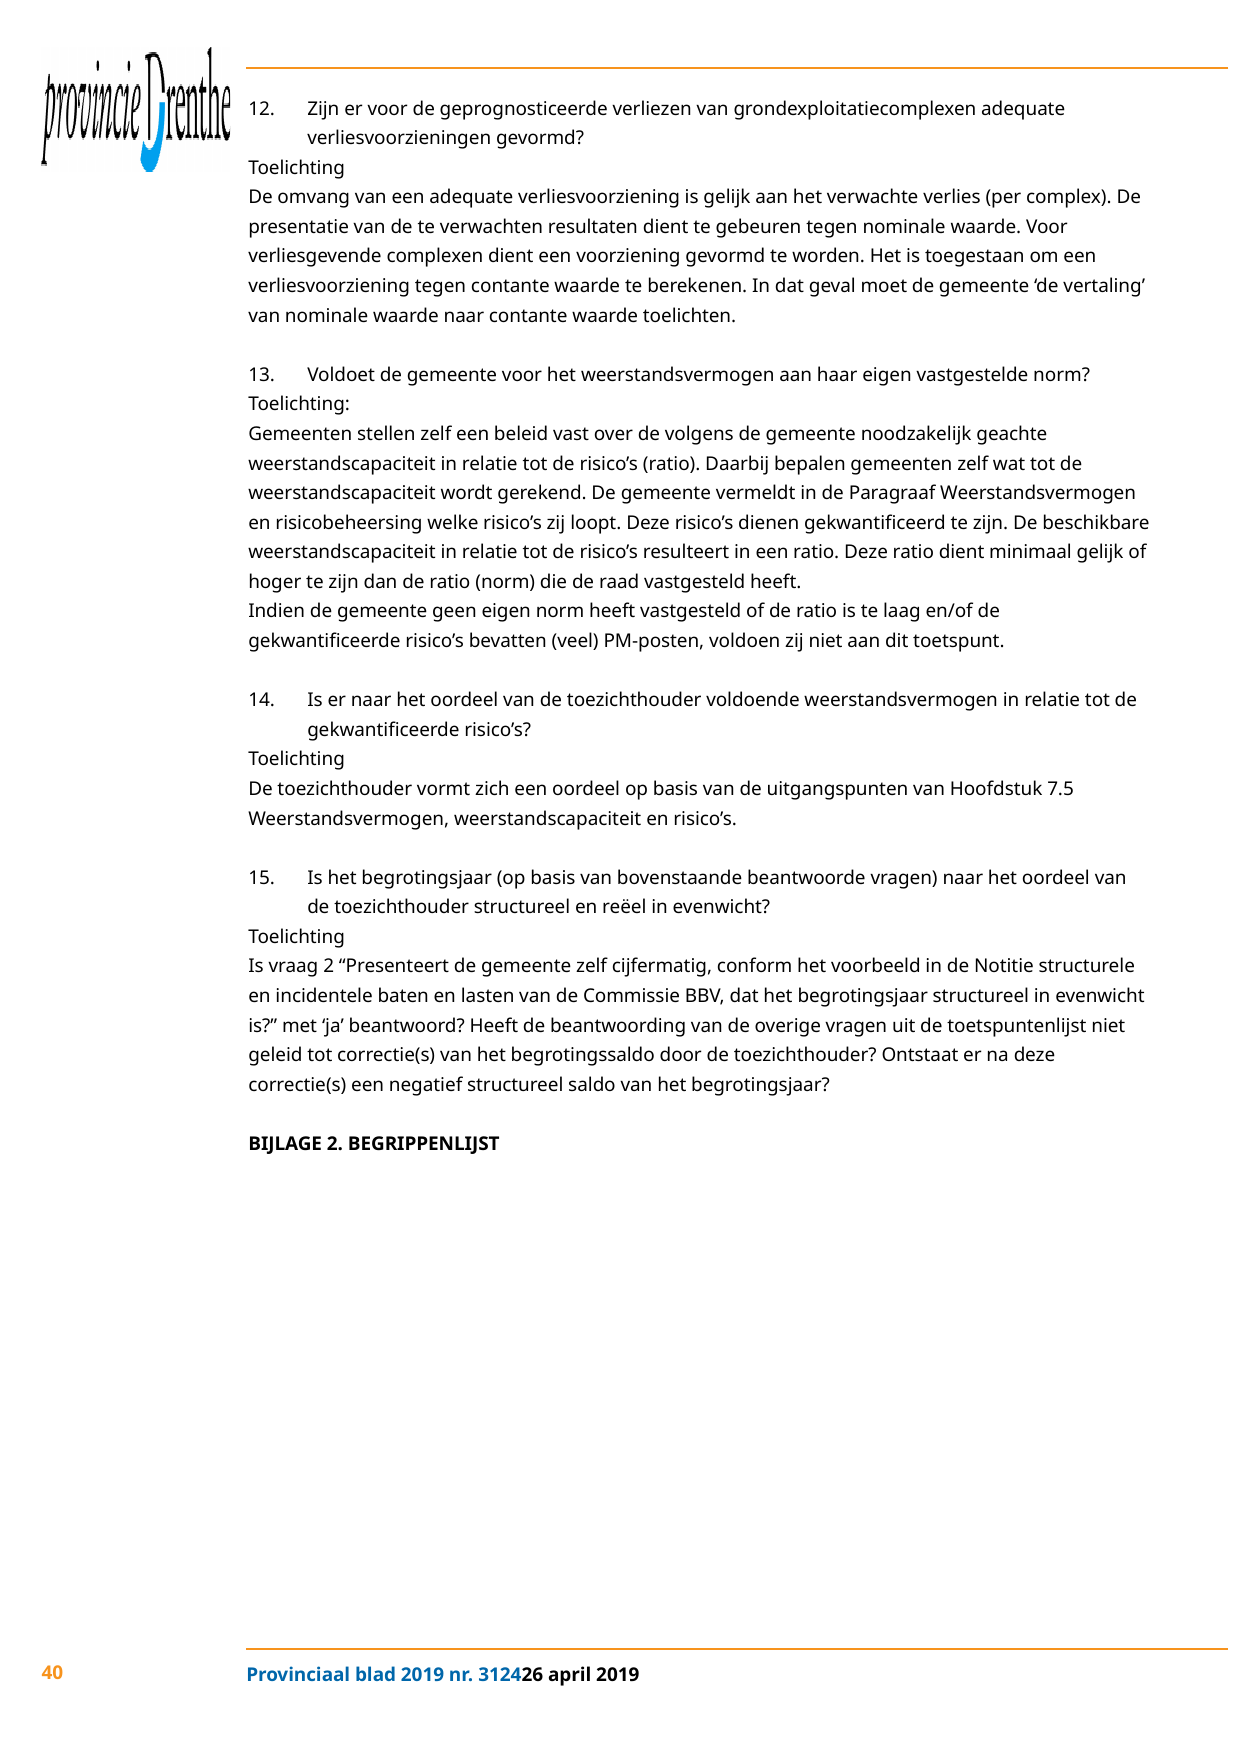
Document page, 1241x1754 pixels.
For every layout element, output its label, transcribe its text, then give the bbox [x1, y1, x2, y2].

text Is vraag 2 “Presenteert de gemeente zelf cijfermatig, conform het voorbeeld in de Notitie structurele en incidentele baten en lasten van de Commissie BBV, dat het begrotingsjaar structureel in evenwicht is?” met ‘ja’ beantwoord? Heeft de beantwoording van de overige vragen uit de toetspuntenlijst niet geleid tot correctie(s) van het begrotingssaldo door de toezichthouder? Ontstaat er na deze correctie(s) een negatief structureel saldo van het begrotingsjaar? [248, 953, 1152, 1097]
text Toelichting: [248, 391, 1152, 416]
text BIJLAGE 2. BEGRIPPENLIJST [248, 1130, 1152, 1156]
text Indien de gemeente geen eigen norm heeft vastgesteld of de ratio is te laag en/of de gekwantificeerde risico’s bevatten (veel) PM-posten, voldoen zij niet aan dit toetspunt. [248, 598, 1152, 653]
text De toezichthouder vormt zich een oordeel op basis van de uitgangspunten van Hoofdstuk 7.5 Weerstandsvermogen, weerstandscapaciteit en risico’s. [248, 775, 1152, 831]
list Voldoet de gemeente voor het weerstandsvermogen aan haar eigen vastgestelde norm? [248, 361, 1152, 387]
text Toelichting [248, 923, 1152, 949]
list Is er naar het oordeel van de toezichthouder voldoende weerstandsvermogen in relatie tot de gekwantificeerde risico’s? [248, 686, 1152, 742]
list Zijn er voor de geprognosticeerde verliezen van grondexploitatiecomplexen adequate verliesvoorzieningen gevormd? [248, 95, 1152, 150]
text Gemeenten stellen zelf een beleid vast over de volgens de gemeente noodzakelijk geachte weerstandscapaciteit in relatie tot de risico’s (ratio). Daarbij bepalen gemeenten zelf wat tot de weerstandscapaciteit wordt gerekend. De gemeente vermeldt in de Paragraaf Weerstandsvermogen en risicobeheersing welke risico’s zij loopt. Deze risico’s dienen gekwantificeerd te zijn. De beschikbare weerstandscapaciteit in relatie tot de risico’s resulteert in een ratio. Deze ratio dient minimaal gelijk of hoger te zijn dan de ratio (norm) die de raad vastgesteld heeft. [248, 420, 1152, 594]
text De omvang van een adequate verliesvoorziening is gelijk aan het verwachte verlies (per complex). De presentatie van de te verwachten resultaten dient te gebeuren tegen nominale waarde. Voor verliesgevende complexen dient een voorziening gevormd te worden. Het is toegestaan om een verliesvoorziening tegen contante waarde te berekenen. In dat geval moet de gemeente ‘de vertaling’ van nominale waarde naar contante waarde toelichten. [248, 183, 1152, 328]
picture [41, 47, 231, 172]
text Toelichting [248, 154, 1152, 180]
list Is het begrotingsjaar (op basis van bovenstaande beantwoorde vragen) naar het oordeel van de toezichthouder structureel en reëel in evenwicht? [248, 864, 1152, 919]
text Toelichting [248, 746, 1152, 771]
